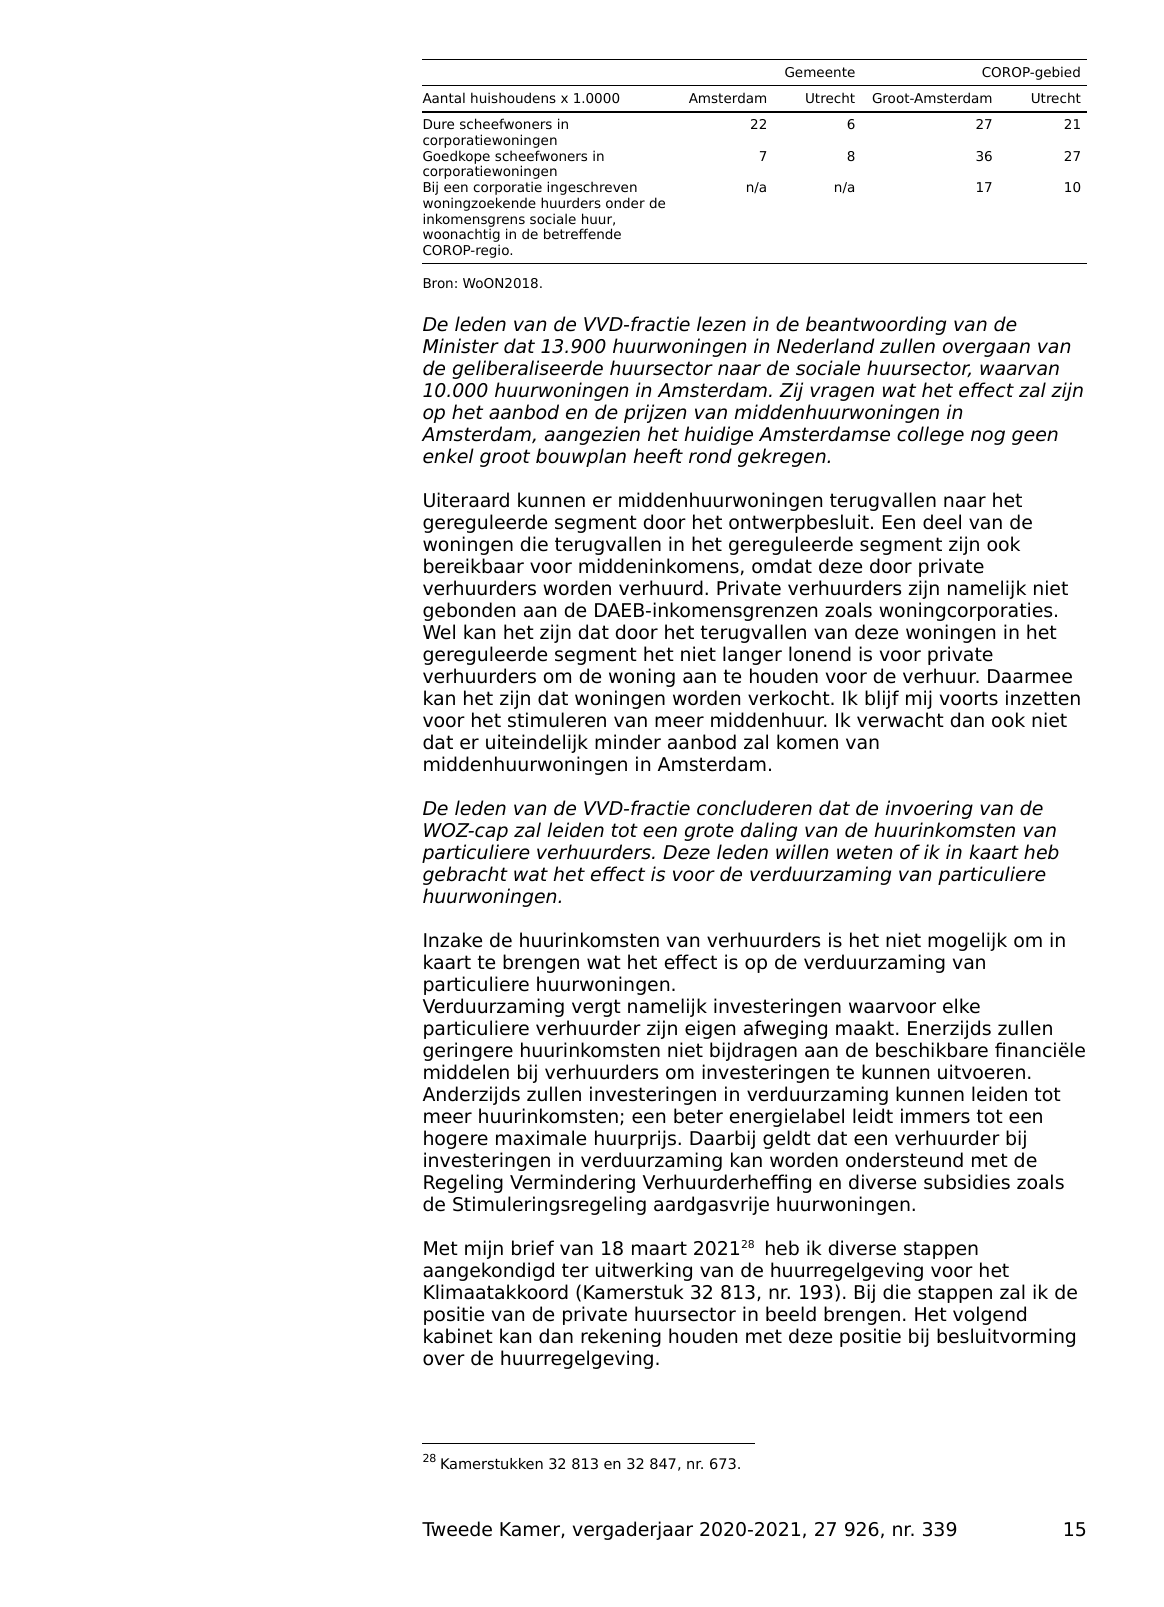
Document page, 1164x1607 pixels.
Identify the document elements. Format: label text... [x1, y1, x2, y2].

table_cell Bij een corporatie ingeschreven woningzoekende huurders onder de inkomensgrens sociale huur, woonachtig in de betreffende COROP-regio. [422, 180, 672, 263]
table_header [422, 60, 672, 85]
text Kamerstukken 32 813 en 32 847, nr. 673. [422, 1452, 1087, 1474]
table_cell Bron: WoON2018. [422, 264, 1087, 292]
table_cell n/a [673, 180, 773, 263]
table_cell 8 [773, 149, 861, 180]
table_cell 10 [999, 180, 1087, 263]
text Verduurzaming vergt namelijk investeringen waarvoor elke particuliere verhuurder zijn eigen afweging maakt. Enerzijds zullen geringere huurinkomsten niet bijdragen aan de beschikbare financiële middelen bij verhuurders om investeringen te kunnen uitvoeren. Anderzijds zullen investeringen in verduurzaming kunnen leiden tot meer huurinkomsten; een beter energielabel leidt immers tot een hogere maximale huurprijs. Daarbij geldt dat een verhuurder bij investeringen in verduurzaming kan worden ondersteund met de Regeling Vermindering Verhuurderheffing en diverse subsidies zoals de Stimuleringsregeling aardgasvrije huurwoningen. [422, 996, 1087, 1216]
table_cell 27 [861, 113, 998, 148]
table_cell 27 [999, 149, 1087, 180]
table_header COROP-gebied [861, 60, 1087, 85]
table_cell Groot-Amsterdam [861, 86, 998, 111]
table_cell 6 [773, 113, 861, 148]
table_cell Goedkope scheefwoners in corporatiewoningen [422, 149, 672, 180]
table_cell n/a [773, 180, 861, 263]
text Uiteraard kunnen er middenhuurwoningen terugvallen naar het gereguleerde segment door het ontwerpbesluit. Een deel van de woningen die terugvallen in het gereguleerde segment zijn ook bereikbaar voor middeninkomens, omdat deze door private verhuurders worden verhuurd. Private verhuurders zijn namelijk niet gebonden aan de DAEB-inkomensgrenzen zoals woningcorporaties. Wel kan het zijn dat door het terugvallen van deze woningen in het gereguleerde segment het niet langer lonend is voor private verhuurders om de woning aan te houden voor de verhuur. Daarmee kan het zijn dat woningen worden verkocht. Ik blijf mij voorts inzetten voor het stimuleren van meer middenhuur. Ik verwacht dan ook niet dat er uiteindelijk minder aanbod zal komen van middenhuurwoningen in Amsterdam. [422, 490, 1087, 776]
table_cell 17 [861, 180, 998, 263]
text De leden van de VVD-fractie concluderen dat de invoering van de WOZ-cap zal leiden tot een grote daling van de huurinkomsten van particuliere verhuurders. Deze leden willen weten of ik in kaart heb gebracht wat het effect is voor de verduurzaming van particuliere huurwoningen. [422, 798, 1087, 908]
table_cell Utrecht [773, 86, 861, 111]
table_cell Dure scheefwoners in corporatiewoningen [422, 113, 672, 148]
text De leden van de VVD-fractie lezen in de beantwoording van de Minister dat 13.900 huurwoningen in Nederland zullen overgaan van de geliberaliseerde huursector naar de sociale huursector, waarvan 10.000 huurwoningen in Amsterdam. Zij vragen wat het effect zal zijn op het aanbod en de prijzen van middenhuurwoningen in Amsterdam, aangezien het huidige Amsterdamse college nog geen enkel groot bouwplan heeft rond gekregen. [422, 314, 1087, 468]
text Met mijn brief van 18 maart 2021 heb ik diverse stappen aangekondigd ter uitwerking van de huurregelgeving voor het Klimaatakkoord (Kamerstuk 32 813, nr. 193). Bij die stappen zal ik de positie van de private huursector in beeld brengen. Het volgend kabinet kan dan rekening houden met deze positie bij besluitvorming over de huurregelgeving. [422, 1238, 1087, 1370]
table_cell 22 [673, 113, 773, 148]
table_cell 7 [673, 149, 773, 180]
table_cell Amsterdam [673, 86, 773, 111]
text Inzake de huurinkomsten van verhuurders is het niet mogelijk om in kaart te brengen wat het effect is op de verduurzaming van particuliere huurwoningen. [422, 930, 1087, 996]
table_cell Utrecht [999, 86, 1087, 111]
table_cell Aantal huishoudens x 1.0000 [422, 86, 672, 111]
table_header Gemeente [673, 60, 861, 85]
table_cell 36 [861, 149, 998, 180]
table_cell 21 [999, 113, 1087, 148]
